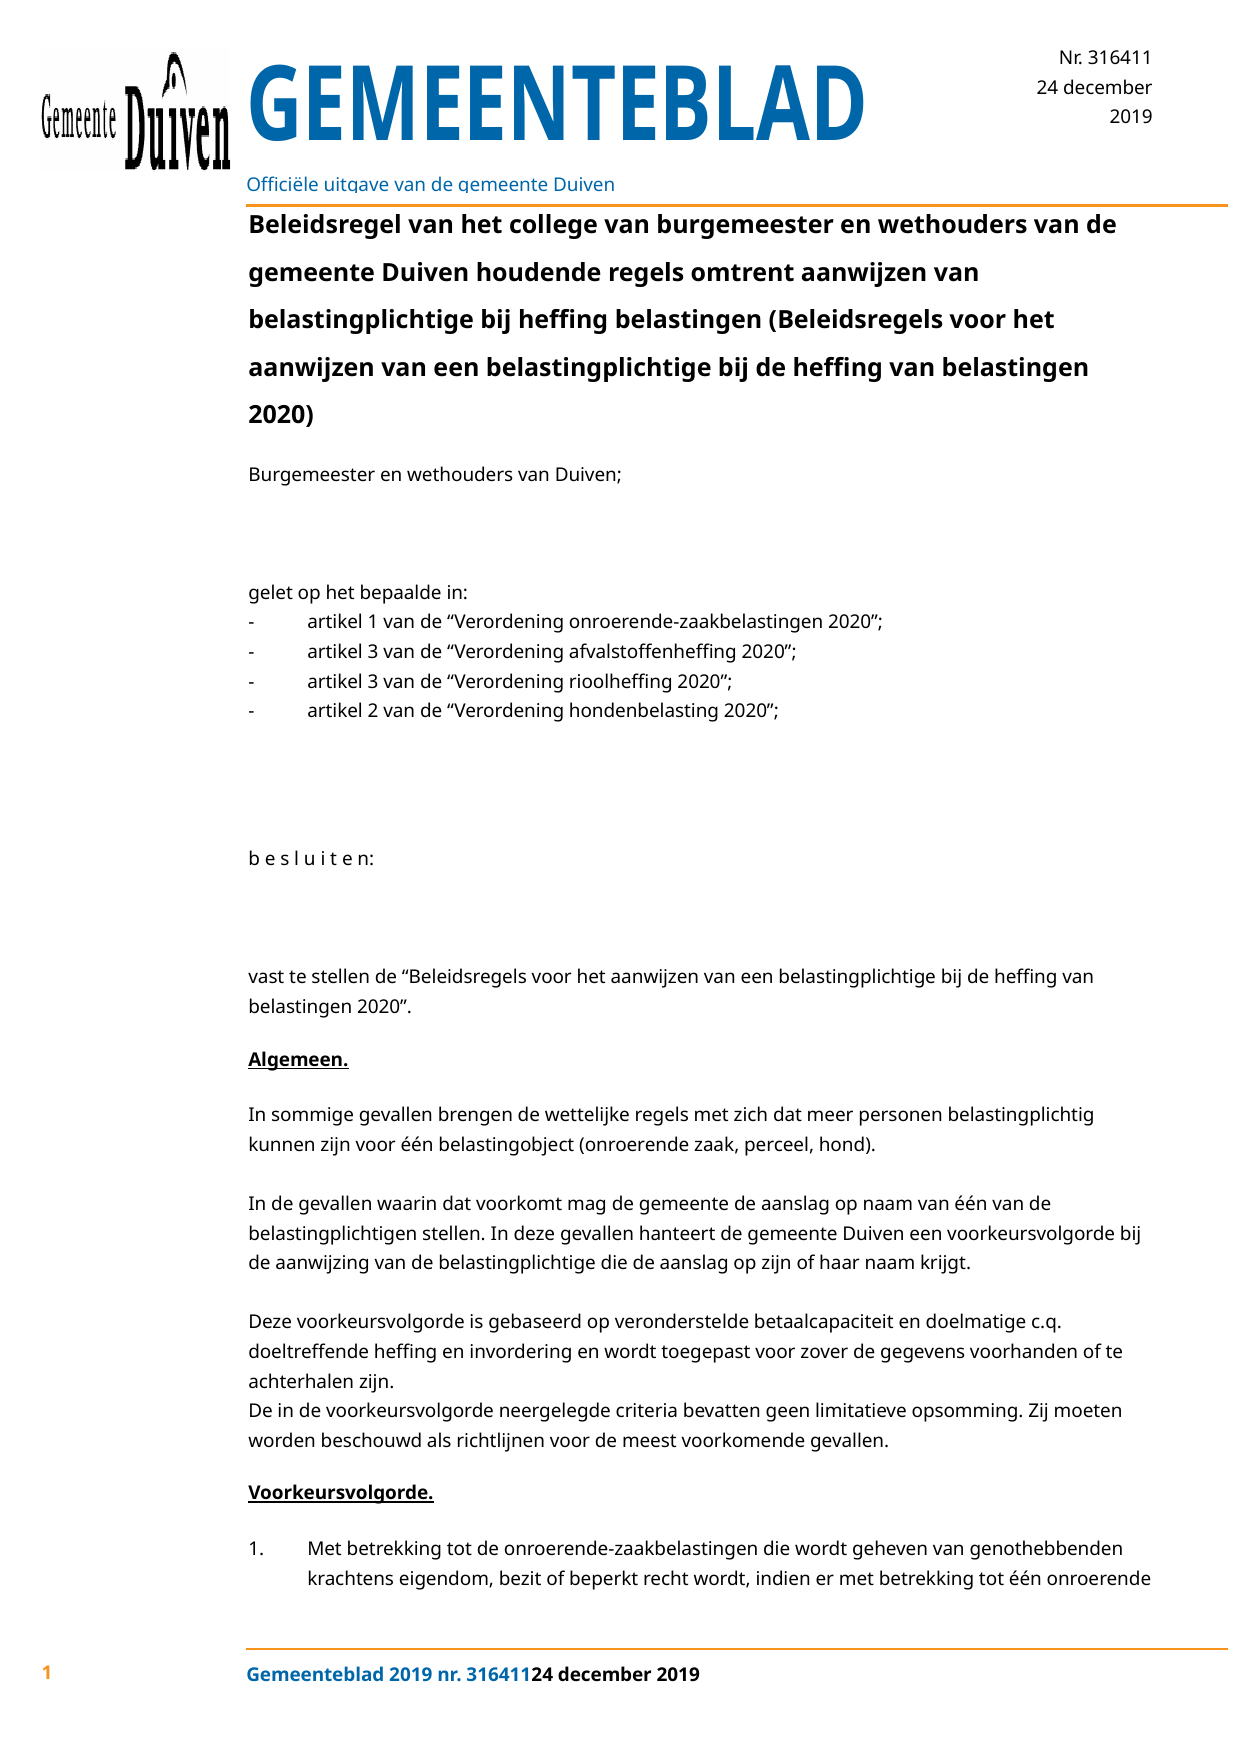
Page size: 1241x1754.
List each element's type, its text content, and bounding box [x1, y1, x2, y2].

text Deze voorkeursvolgorde is gebaseerd op veronderstelde betaalcapaciteit en doelmatige c.q. doeltreffende heffing en invordering en wordt toegepast voor zover de gegevens voorhanden of te achterhalen zijn. [248, 1309, 1152, 1394]
text Beleidsregel van het college van burgemeester en wethouders van de gemeente Duiven houdende regels omtrent aanwijzen van belastingplichtige bij heffing belastingen (Beleidsregels voor het aanwijzen van een belastingplichtige bij de heffing van belastingen 2020) [248, 207, 1152, 431]
text In sommige gevallen brengen de wettelijke regels met zich dat meer personen belastingplichtig kunnen zijn voor één belastingobject (onroerende zaak, perceel, hond). [248, 1102, 1152, 1157]
list Met betrekking tot de onroerende-zaakbelastingen die wordt geheven van genothebbenden krachtens eigendom, bezit of beperkt recht wordt, indien er met betrekking tot één onroerende [248, 1536, 1152, 1591]
text gelet op het bepaalde in: [248, 579, 1152, 605]
picture [41, 47, 231, 172]
text b e s l u i t e n: [248, 845, 1152, 871]
text Burgemeester en wethouders van Duiven; [248, 461, 1152, 486]
list artikel 2 van de “Verordening hondenbelasting 2020”; [248, 697, 1152, 723]
text vast te stellen de “Beleidsregels voor het aanwijzen van een belastingplichtige bij de heffing van belastingen 2020”. [248, 964, 1152, 1019]
list artikel 3 van de “Verordening rioolheffing 2020”; [248, 668, 1152, 693]
list artikel 3 van de “Verordening afvalstoffenheffing 2020”; [248, 638, 1152, 664]
text Algemeen. [248, 1044, 1152, 1072]
text De in de voorkeursvolgorde neergelegde criteria bevatten geen limitatieve opsomming. Zij moeten worden beschouwd als richtlijnen voor de meest voorkomende gevallen. [248, 1397, 1152, 1453]
text In de gevallen waarin dat voorkomt mag de gemeente de aanslag op naam van één van de belastingplichtigen stellen. In deze gevallen hanteert de gemeente Duiven een voorkeursvolgorde bij de aanwijzing van de belastingplichtige die de aanslag op zijn of haar naam krijgt. [248, 1190, 1152, 1275]
list artikel 1 van de “Verordening onroerende-zaakbelastingen 2020”; [248, 609, 1152, 634]
text Voorkeursvolgorde. [248, 1477, 1152, 1506]
